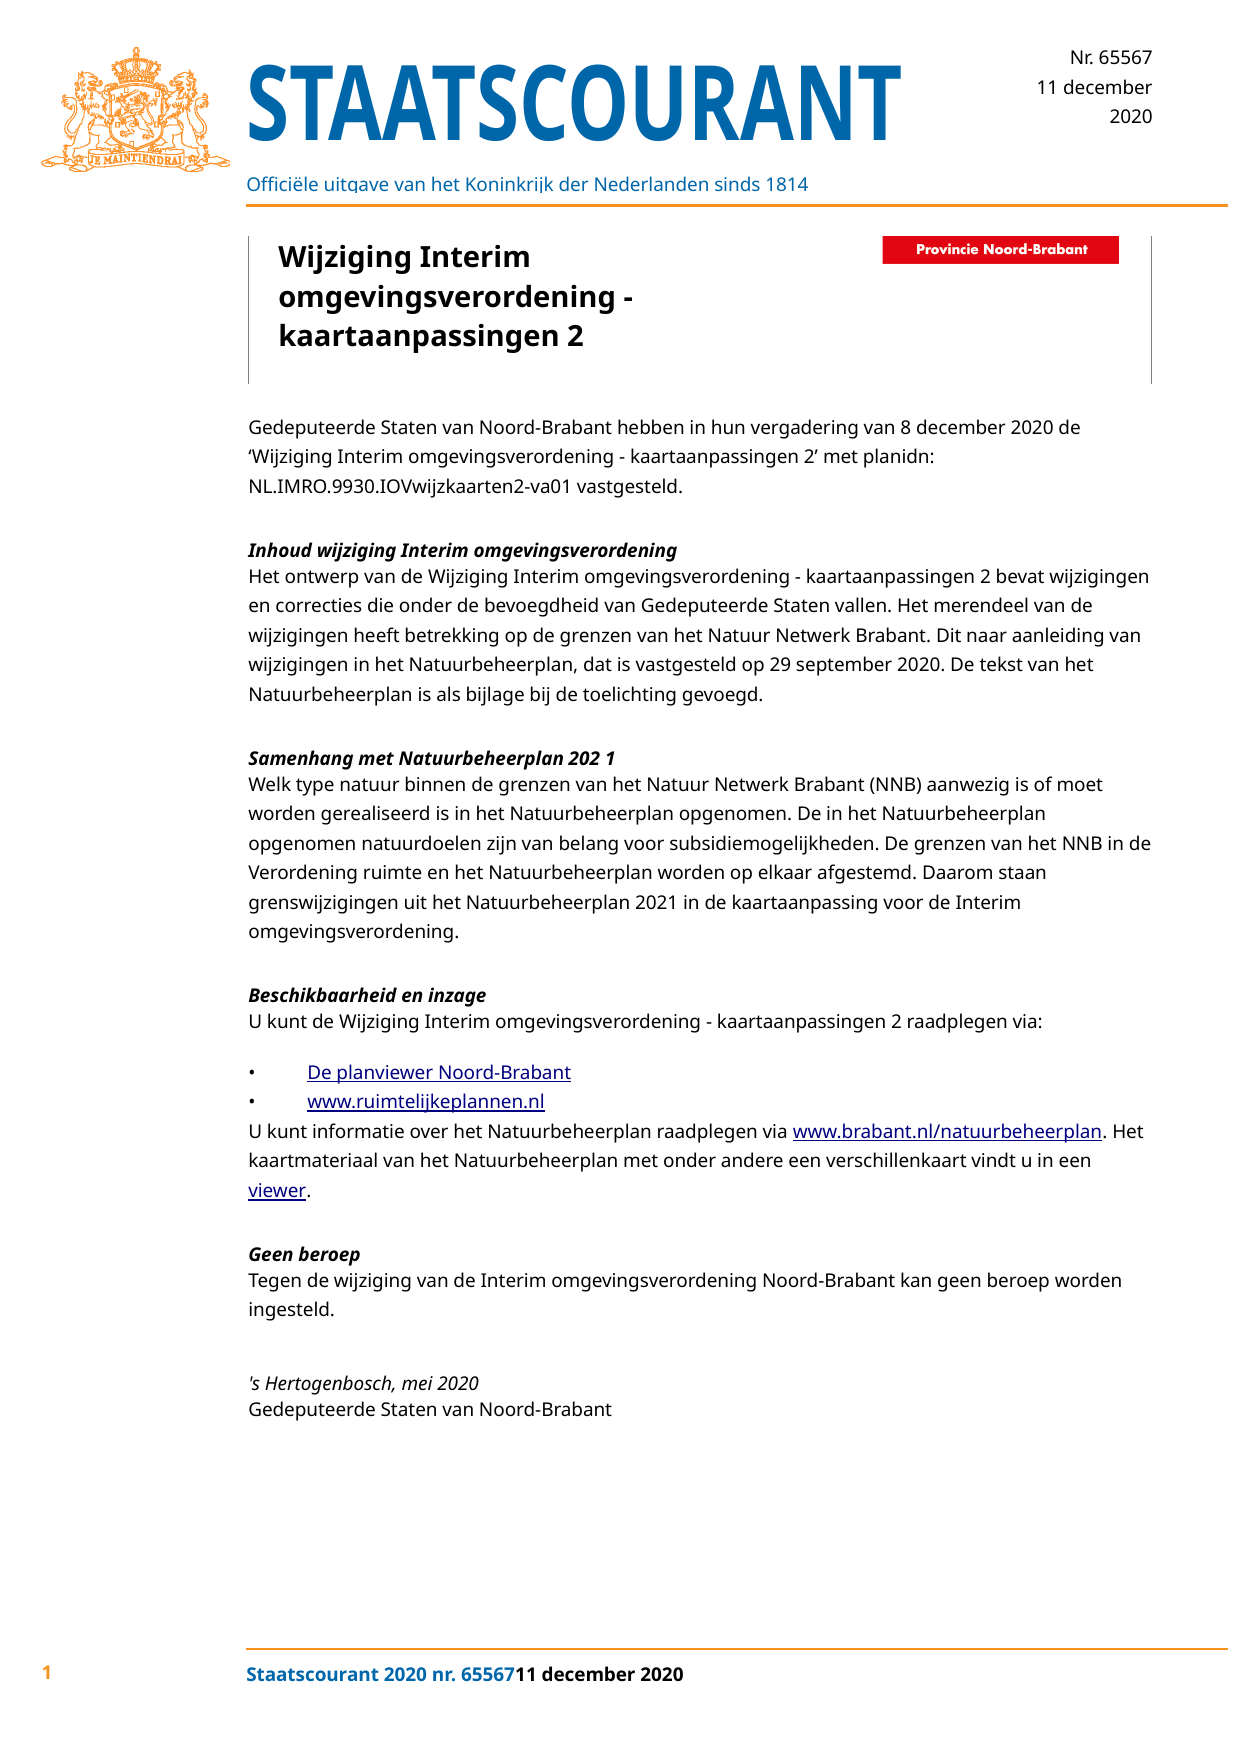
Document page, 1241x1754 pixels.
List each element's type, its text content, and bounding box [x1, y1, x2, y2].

text Beschikbaarheid en inzage [248, 983, 1152, 1008]
list www.ruimtelijkeplannen.nl [248, 1088, 1152, 1114]
list De planviewer Noord-Brabant [248, 1059, 1152, 1084]
text Samenhang met Natuurbeheerplan 202 1 [248, 745, 1152, 771]
text Het ontwerp van de Wijziging Interim omgevingsverordening - kaartaanpassingen 2 bevat wijzigingen en correcties die onder de bevoegdheid van Gedeputeerde Staten vallen. Het merendeel van de wijzigingen heeft betrekking op de grenzen van het Natuur Netwerk Brabant. Dit naar aanleiding van wijzigingen in het Natuurbeheerplan, dat is vastgesteld op 29 september 2020. De tekst van het Natuurbeheerplan is als bijlage bij de toelichting gevoegd. [248, 563, 1152, 707]
table_header Wijziging Interim omgevingsverordening - kaartaanpassingen 2 [249, 236, 850, 384]
table_header [850, 236, 882, 263]
text Welk type natuur binnen de grenzen van het Natuur Netwerk Brabant (NNB) aanwezig is of moet worden gerealiseerd is in het Natuurbeheerplan opgenomen. De in het Natuurbeheerplan opgenomen natuurdoelen zijn van belang voor subsidiemogelijkheden. De grenzen van het NNB in de Verordening ruimte en het Natuurbeheerplan worden op elkaar afgestemd. Daarom staan grenswijzigingen uit het Natuurbeheerplan 2021 in de kaartaanpassing voor de Interim omgevingsverordening. [248, 771, 1152, 944]
text Tegen de wijziging van de Interim omgevingsverordening Noord-Brabant kan geen beroep worden ingesteld. [248, 1267, 1152, 1322]
picture [882, 236, 1119, 264]
picture [41, 47, 231, 172]
text 's Hertogenbosch, mei 2020 [248, 1370, 1152, 1396]
text U kunt informatie over het Natuurbeheerplan raadplegen via www.brabant.nl/natuurbeheerplan. Het kaartmateriaal van het Natuurbeheerplan met onder andere een verschillenkaart vindt u in een viewer. [248, 1118, 1152, 1203]
text Geen beroep [248, 1241, 1152, 1267]
table_header [1119, 236, 1151, 263]
table_header [850, 264, 1151, 384]
text Gedeputeerde Staten van Noord-Brabant hebben in hun vergadering van 8 december 2020 de ‘Wijziging Interim omgevingsverordening - kaartaanpassingen 2’ met planidn: NL.IMRO.9930.IOVwijzkaarten2-va01 vastgesteld. [248, 414, 1152, 499]
text U kunt de Wijziging Interim omgevingsverordening - kaartaanpassingen 2 raadplegen via: [248, 1008, 1152, 1034]
text Inhoud wijziging Interim omgevingsverordening [248, 537, 1152, 563]
text Gedeputeerde Staten van Noord-Brabant [248, 1396, 1152, 1421]
